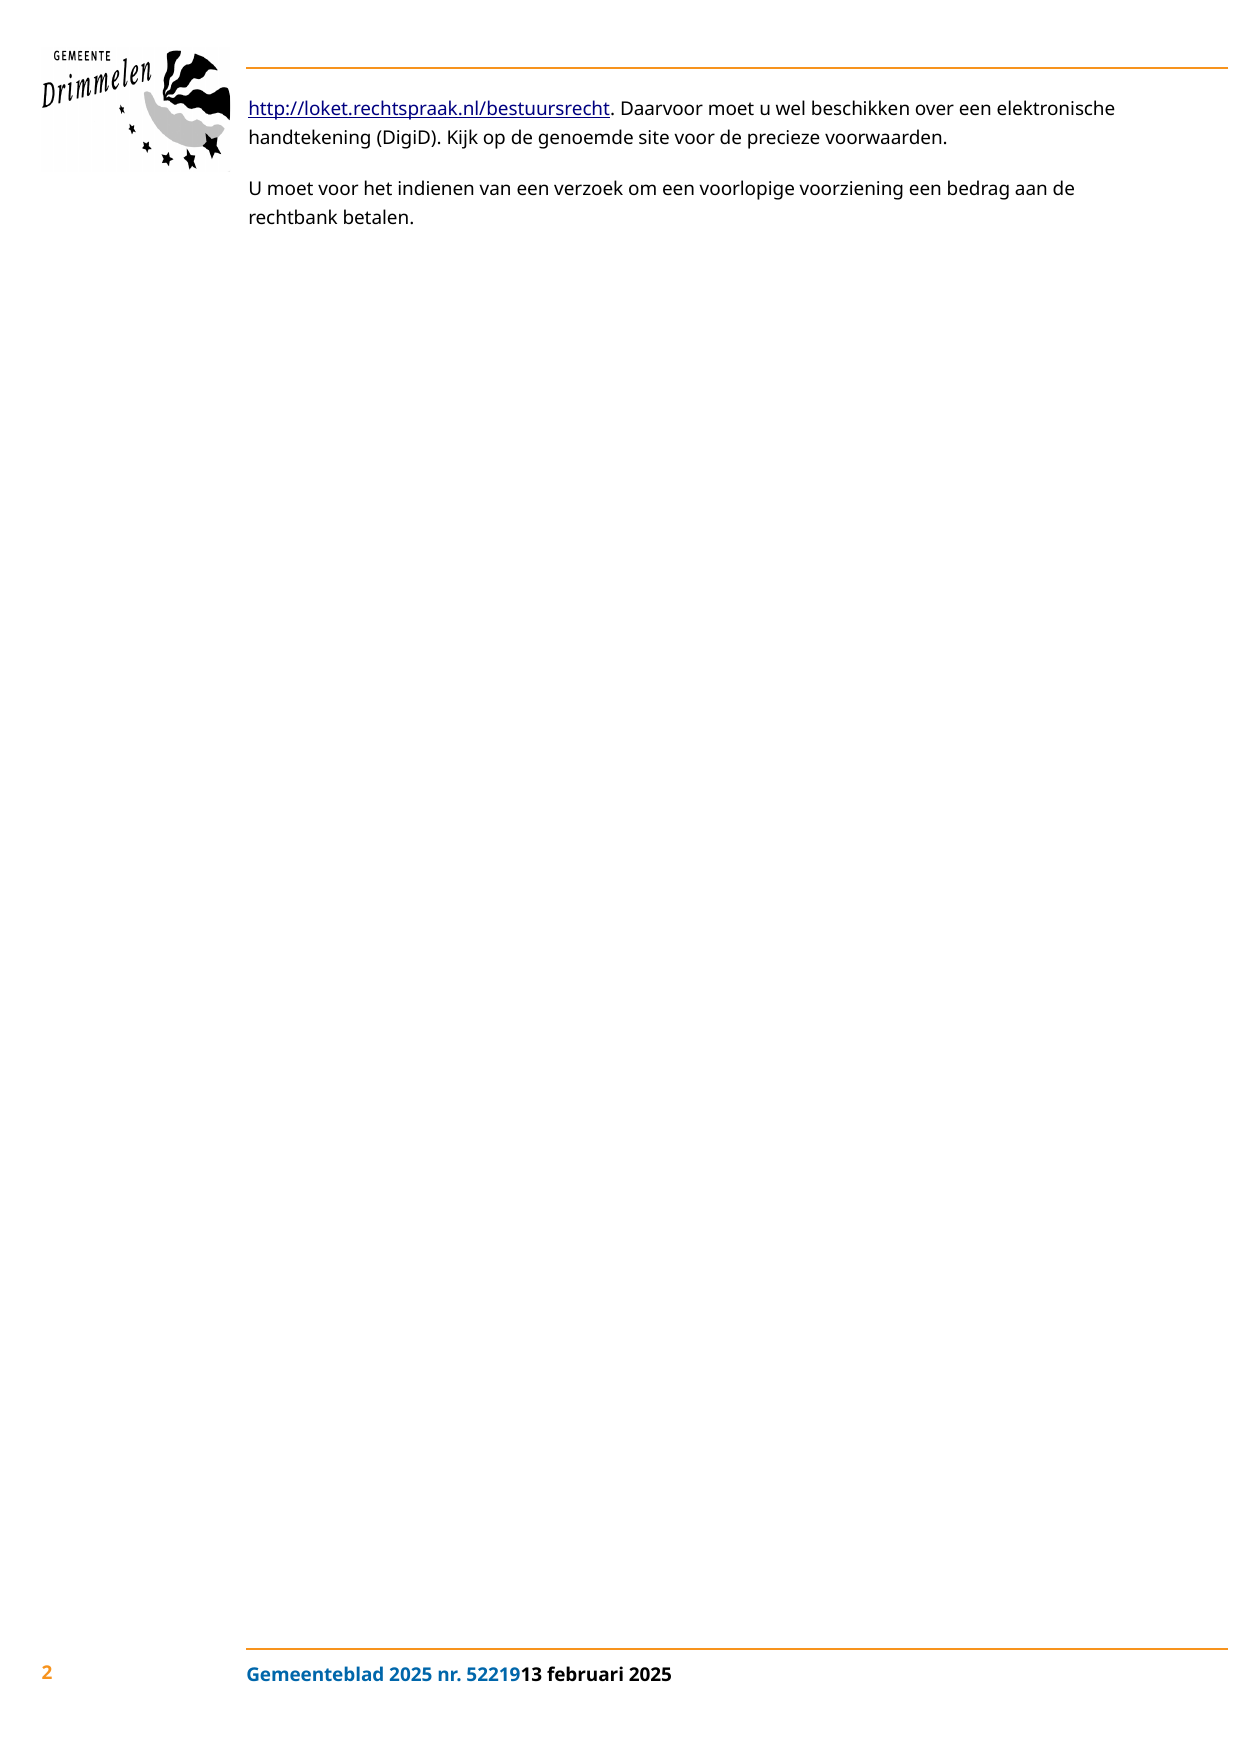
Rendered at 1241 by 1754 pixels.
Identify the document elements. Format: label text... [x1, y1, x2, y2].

text http://loket.rechtspraak.nl/bestuursrecht. Daarvoor moet u wel beschikken over een elektronische handtekening (DigiD). Kijk op de genoemde site voor de precieze voorwaarden. [248, 95, 1152, 150]
picture [41, 47, 231, 172]
text U moet voor het indienen van een verzoek om een voorlopige voorziening een bedrag aan de rechtbank betalen. [248, 175, 1152, 230]
